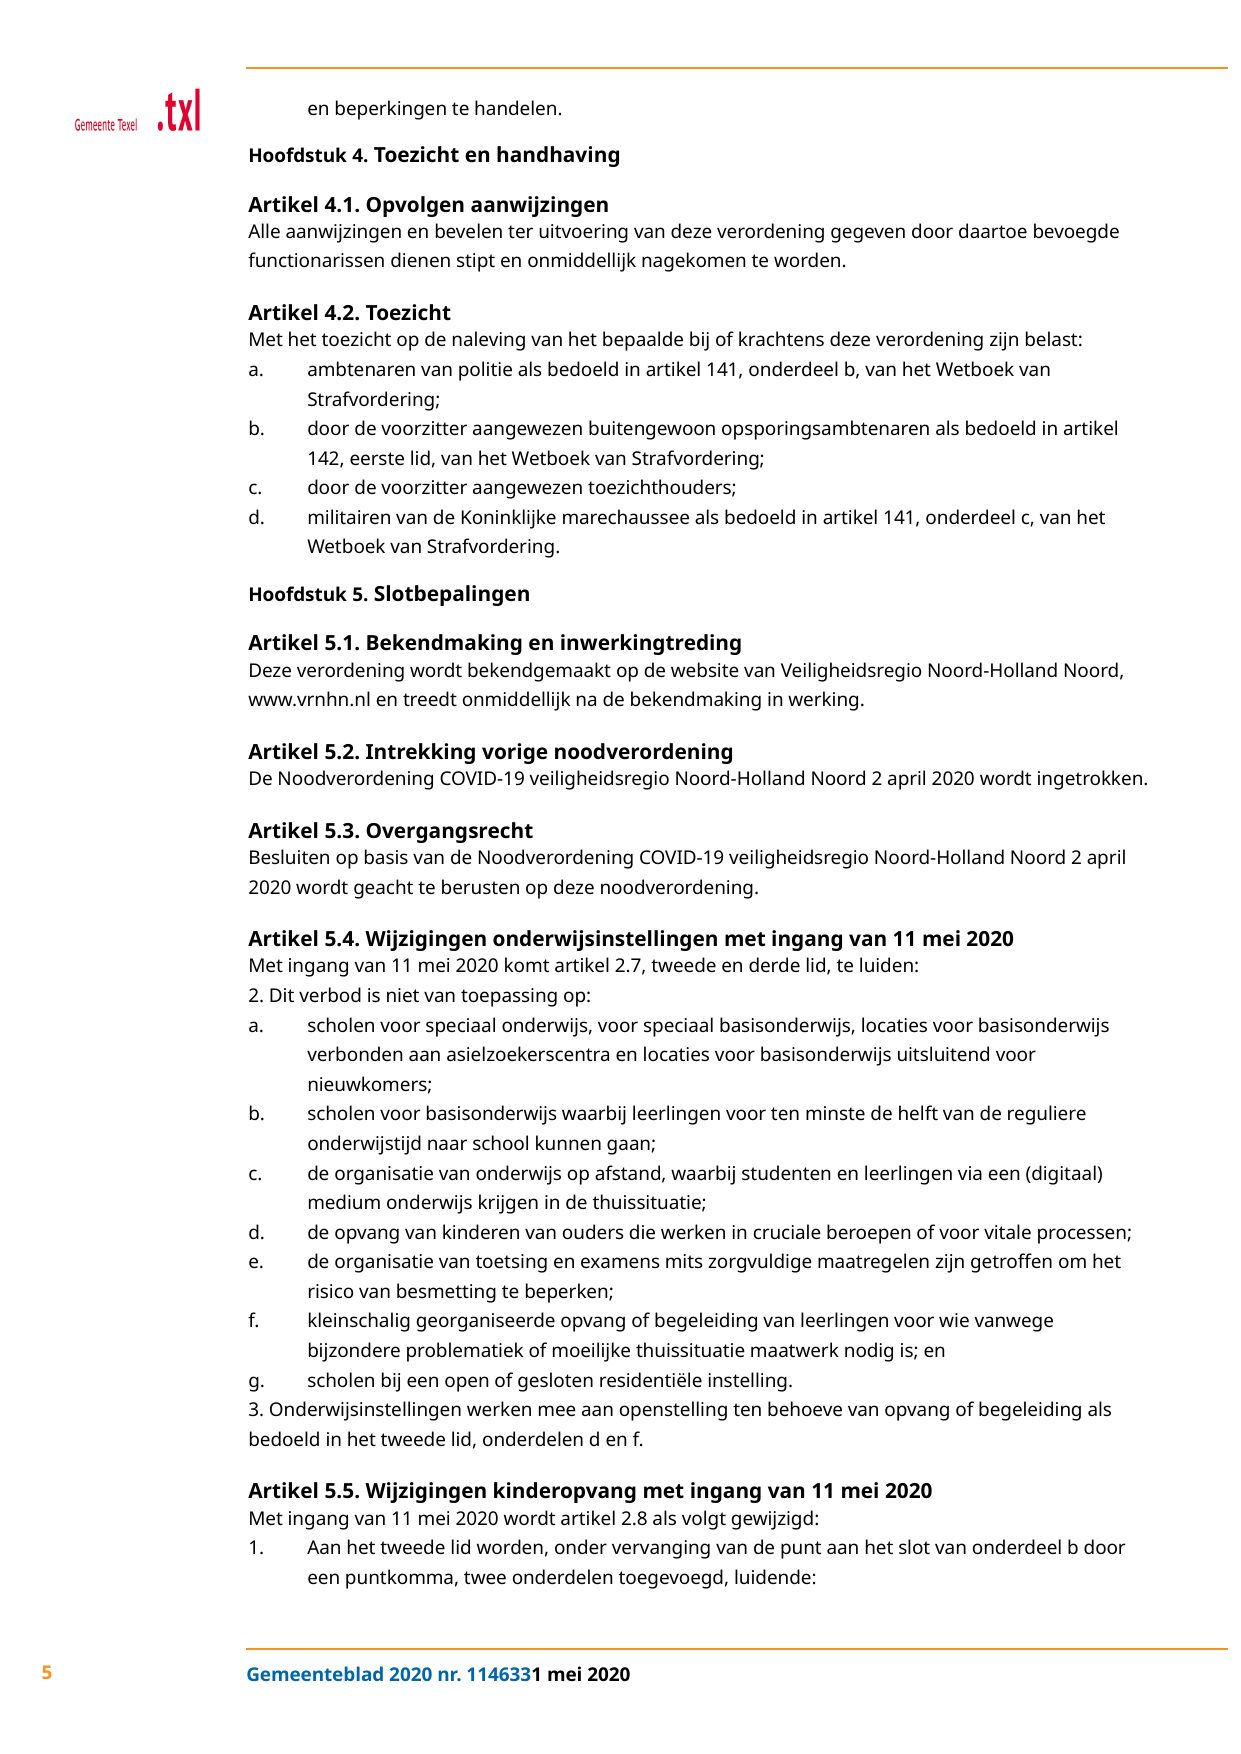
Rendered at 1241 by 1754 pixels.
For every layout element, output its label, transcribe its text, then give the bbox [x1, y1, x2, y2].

text Artikel 5.2. Intrekking vorige noodverordening [248, 737, 1152, 765]
text Hoofdstuk 4. Toezicht en handhaving [248, 140, 1152, 169]
list door de voorzitter aangewezen buitengewoon opsporingsambtenaren als bedoeld in artikel 142, eerste lid, van het Wetboek van Strafvordering; [248, 415, 1152, 471]
text Artikel 5.4. Wijzigingen onderwijsinstellingen met ingang van 11 mei 2020 [248, 924, 1152, 953]
text 2. Dit verbod is niet van toepassing op: [248, 982, 1152, 1008]
list de opvang van kinderen van ouders die werken in cruciale beroepen of voor vitale processen; [248, 1219, 1152, 1245]
text Hoofdstuk 5. Slotbepalingen [248, 579, 1152, 608]
list door de voorzitter aangewezen toezichthouders; [248, 474, 1152, 500]
text Deze verordening wordt bekendgemaakt op de website van Veiligheidsregio Noord-Holland Noord, www.vrnhn.nl en treedt onmiddellijk na de bekendmaking in werking. [248, 657, 1152, 712]
text Besluiten op basis van de Noodverordening COVID-19 veiligheidsregio Noord-Holland Noord 2 april 2020 wordt geacht te berusten op deze noodverordening. [248, 844, 1152, 899]
text Artikel 4.2. Toezicht [248, 298, 1152, 327]
text Artikel 5.1. Bekendmaking en inwerkingtreding [248, 628, 1152, 657]
text Artikel 5.5. Wijzigingen kinderopvang met ingang van 11 mei 2020 [248, 1476, 1152, 1505]
text Met ingang van 11 mei 2020 komt artikel 2.7, tweede en derde lid, te luiden: [248, 953, 1152, 978]
list kleinschalig georganiseerde opvang of begeleiding van leerlingen voor wie vanwege bijzondere problematiek of moeilijke thuissituatie maatwerk nodig is; en [248, 1308, 1152, 1363]
text Met ingang van 11 mei 2020 wordt artikel 2.8 als volgt gewijzigd: [248, 1505, 1152, 1531]
list de organisatie van onderwijs op afstand, waarbij studenten en leerlingen via een (digitaal) medium onderwijs krijgen in de thuissituatie; [248, 1160, 1152, 1215]
text Artikel 4.1. Opvolgen aanwijzingen [248, 190, 1152, 218]
text De Noodverordening COVID-19 veiligheidsregio Noord-Holland Noord 2 april 2020 wordt ingetrokken. [248, 765, 1152, 791]
list scholen voor speciaal onderwijs, voor speciaal basisonderwijs, locaties voor basisonderwijs verbonden aan asielzoekerscentra en locaties voor basisonderwijs uitsluitend voor nieuwkomers; [248, 1012, 1152, 1097]
list scholen voor basisonderwijs waarbij leerlingen voor ten minste de helft van de reguliere onderwijstijd naar school kunnen gaan; [248, 1101, 1152, 1156]
list militairen van de Koninklijke marechaussee als bedoeld in artikel 141, onderdeel c, van het Wetboek van Strafvordering. [248, 504, 1152, 559]
text Met het toezicht op de naleving van het bepaalde bij of krachtens deze verordening zijn belast: [248, 327, 1152, 352]
text 3. Onderwijsinstellingen werken mee aan openstelling ten behoeve van opvang of begeleiding als bedoeld in het tweede lid, onderdelen d en f. [248, 1396, 1152, 1452]
text Alle aanwijzingen en bevelen ter uitvoering van deze verordening gegeven door daartoe bevoegde functionarissen dienen stipt en onmiddellijk nagekomen te worden. [248, 218, 1152, 273]
list ambtenaren van politie als bedoeld in artikel 141, onderdeel b, van het Wetboek van Strafvordering; [248, 356, 1152, 411]
list Aan het tweede lid worden, onder vervanging van de punt aan het slot van onderdeel b door een puntkomma, twee onderdelen toegevoegd, luidende: [248, 1534, 1152, 1590]
picture [41, 47, 231, 172]
list en beperkingen te handelen. [248, 95, 1152, 121]
list de organisatie van toetsing en examens mits zorgvuldige maatregelen zijn getroffen om het risico van besmetting te beperken; [248, 1248, 1152, 1304]
text Artikel 5.3. Overgangsrecht [248, 816, 1152, 844]
list scholen bij een open of gesloten residentiële instelling. [248, 1367, 1152, 1393]
